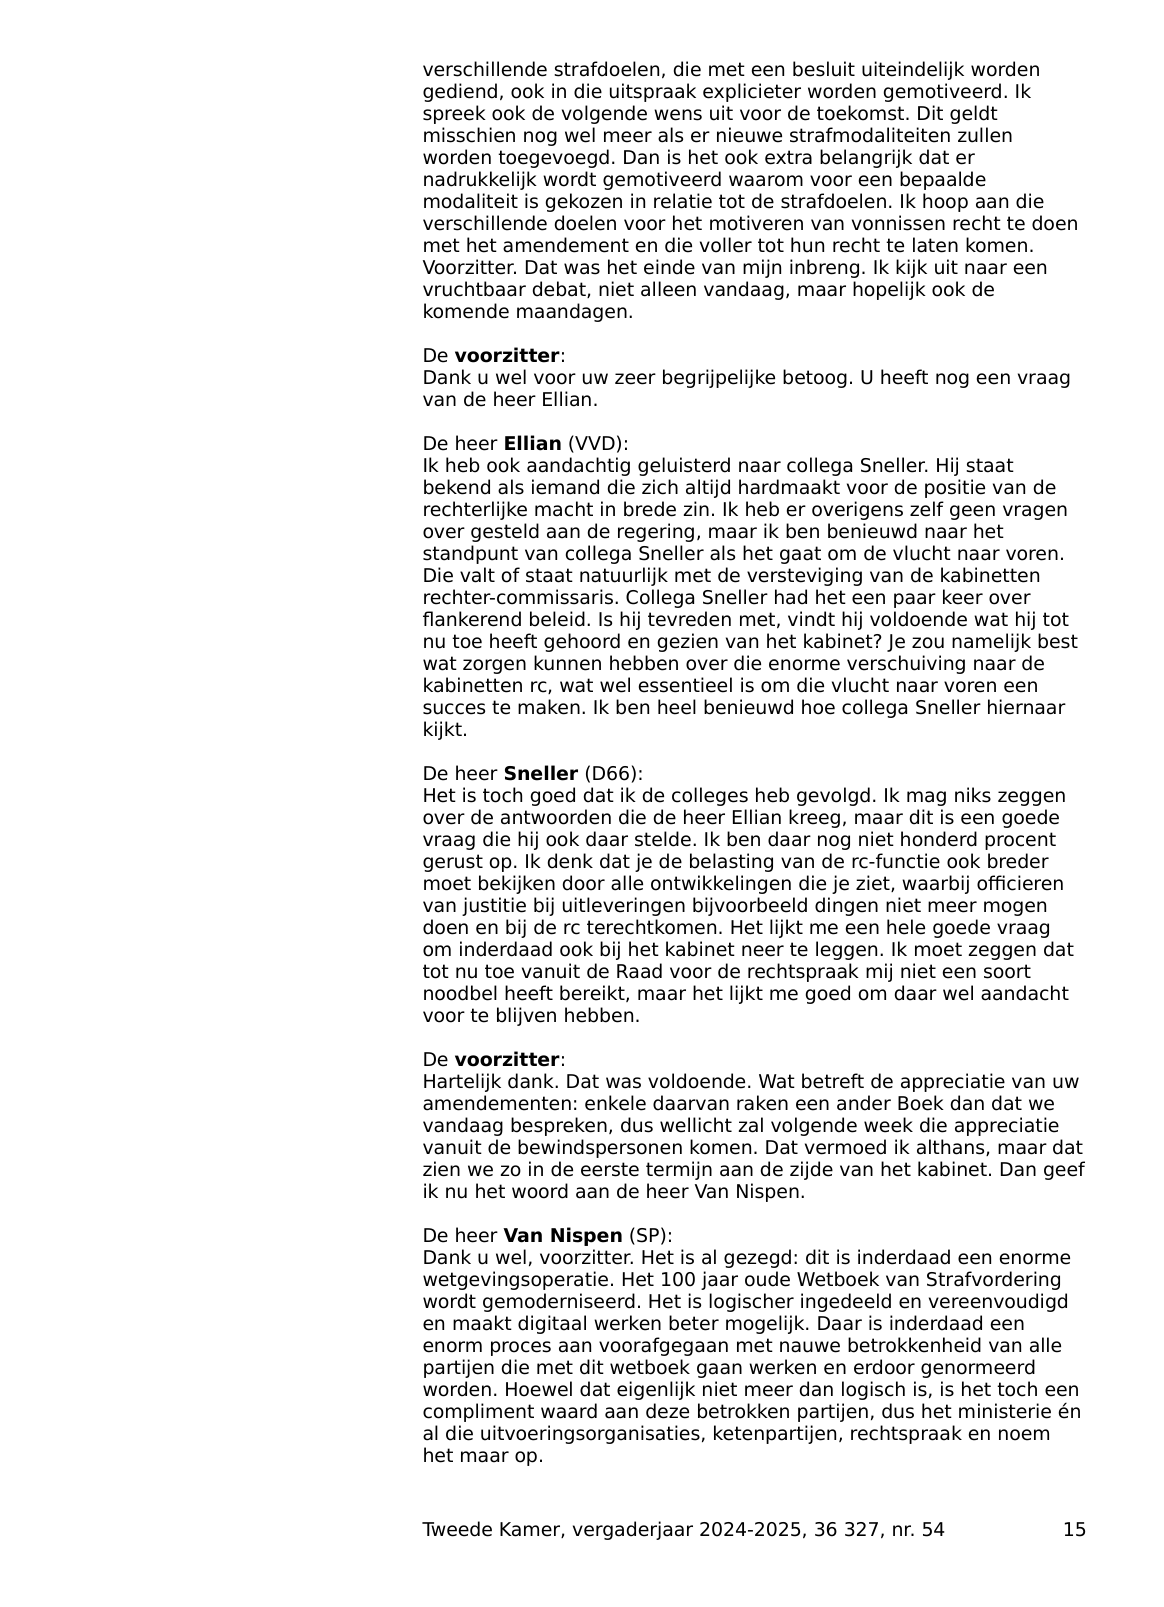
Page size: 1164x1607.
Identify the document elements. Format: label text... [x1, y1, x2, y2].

text De voorzitter: [422, 1049, 1087, 1071]
text Dank u wel voor uw zeer begrijpelijke betoog. U heeft nog een vraag van de heer Ellian. [422, 367, 1087, 411]
text verschillende strafdoelen, die met een besluit uiteindelijk worden gediend, ook in die uitspraak explicieter worden gemotiveerd. Ik spreek ook de volgende wens uit voor de toekomst. Dit geldt misschien nog wel meer als er nieuwe strafmodaliteiten zullen worden toegevoegd. Dan is het ook extra belangrijk dat er nadrukkelijk wordt gemotiveerd waarom voor een bepaalde modaliteit is gekozen in relatie tot de strafdoelen. Ik hoop aan die verschillende doelen voor het motiveren van vonnissen recht te doen met het amendement en die voller tot hun recht te laten komen. [422, 59, 1087, 257]
text De heer Ellian (VVD): [422, 433, 1087, 455]
text De heer Van Nispen (SP): [422, 1225, 1087, 1247]
text Ik heb ook aandachtig geluisterd naar collega Sneller. Hij staat bekend als iemand die zich altijd hardmaakt voor de positie van de rechterlijke macht in brede zin. Ik heb er overigens zelf geen vragen over gesteld aan de regering, maar ik ben benieuwd naar het standpunt van collega Sneller als het gaat om de vlucht naar voren. Die valt of staat natuurlijk met de versteviging van de kabinetten rechter-commissaris. Collega Sneller had het een paar keer over flankerend beleid. Is hij tevreden met, vindt hij voldoende wat hij tot nu toe heeft gehoord en gezien van het kabinet? Je zou namelijk best wat zorgen kunnen hebben over die enorme verschuiving naar de kabinetten rc, wat wel essentieel is om die vlucht naar voren een succes te maken. Ik ben heel benieuwd hoe collega Sneller hiernaar kijkt. [422, 455, 1087, 741]
text Voorzitter. Dat was het einde van mijn inbreng. Ik kijk uit naar een vruchtbaar debat, niet alleen vandaag, maar hopelijk ook de komende maandagen. [422, 257, 1087, 323]
text Hartelijk dank. Dat was voldoende. Wat betreft de appreciatie van uw amendementen: enkele daarvan raken een ander Boek dan dat we vandaag bespreken, dus wellicht zal volgende week die appreciatie vanuit de bewindspersonen komen. Dat vermoed ik althans, maar dat zien we zo in de eerste termijn aan de zijde van het kabinet. Dan geef ik nu het woord aan de heer Van Nispen. [422, 1071, 1087, 1203]
text Het is toch goed dat ik de colleges heb gevolgd. Ik mag niks zeggen over de antwoorden die de heer Ellian kreeg, maar dit is een goede vraag die hij ook daar stelde. Ik ben daar nog niet honderd procent gerust op. Ik denk dat je de belasting van de rc-functie ook breder moet bekijken door alle ontwikkelingen die je ziet, waarbij officieren van justitie bij uitleveringen bijvoorbeeld dingen niet meer mogen doen en bij de rc terechtkomen. Het lijkt me een hele goede vraag om inderdaad ook bij het kabinet neer te leggen. Ik moet zeggen dat tot nu toe vanuit de Raad voor de rechtspraak mij niet een soort noodbel heeft bereikt, maar het lijkt me goed om daar wel aandacht voor te blijven hebben. [422, 785, 1087, 1027]
text De voorzitter: [422, 345, 1087, 367]
text De heer Sneller (D66): [422, 763, 1087, 785]
text Dank u wel, voorzitter. Het is al gezegd: dit is inderdaad een enorme wetgevingsoperatie. Het 100 jaar oude Wetboek van Strafvordering wordt gemoderniseerd. Het is logischer ingedeeld en vereenvoudigd en maakt digitaal werken beter mogelijk. Daar is inderdaad een enorm proces aan voorafgegaan met nauwe betrokkenheid van alle partijen die met dit wetboek gaan werken en erdoor genormeerd worden. Hoewel dat eigenlijk niet meer dan logisch is, is het toch een compliment waard aan deze betrokken partijen, dus het ministerie én al die uitvoeringsorganisaties, ketenpartijen, rechtspraak en noem het maar op. [422, 1247, 1087, 1467]
